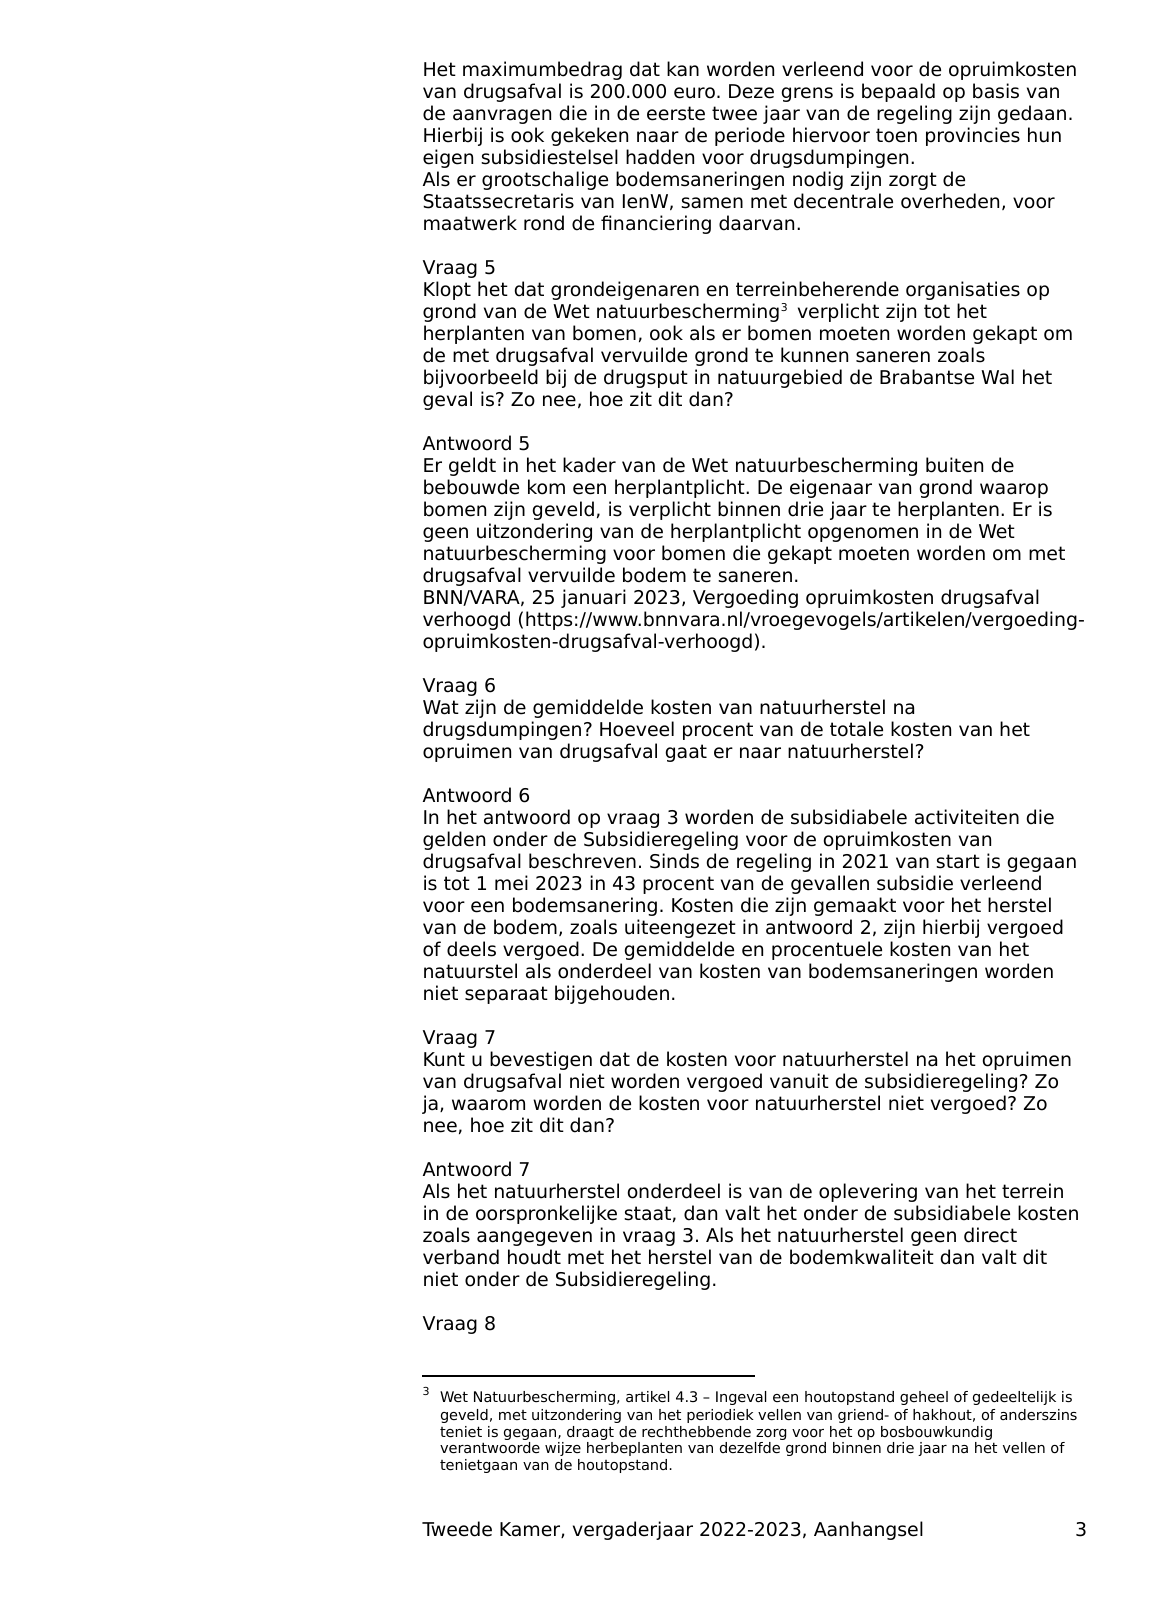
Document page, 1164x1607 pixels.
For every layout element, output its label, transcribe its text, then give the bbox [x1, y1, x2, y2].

text Wat zijn de gemiddelde kosten van natuurherstel na drugsdumpingen? Hoeveel procent van de totale kosten van het opruimen van drugsafval gaat er naar natuurherstel? [422, 697, 1087, 763]
text In het antwoord op vraag 3 worden de subsidiabele activiteiten die gelden onder de Subsidieregeling voor de opruimkosten van drugsafval beschreven. Sinds de regeling in 2021 van start is gegaan is tot 1 mei 2023 in 43 procent van de gevallen subsidie verleend voor een bodemsanering. Kosten die zijn gemaakt voor het herstel van de bodem, zoals uiteengezet in antwoord 2, zijn hierbij vergoed of deels vergoed. De gemiddelde en procentuele kosten van het natuurstel als onderdeel van kosten van bodemsaneringen worden niet separaat bijgehouden. [422, 807, 1087, 1005]
text Kunt u bevestigen dat de kosten voor natuurherstel na het opruimen van drugsafval niet worden vergoed vanuit de subsidieregeling? Zo ja, waarom worden de kosten voor natuurherstel niet vergoed? Zo nee, hoe zit dit dan? [422, 1049, 1087, 1137]
text Vraag 8 [422, 1313, 1087, 1335]
text Vraag 7 [422, 1027, 1087, 1049]
text Vraag 6 [422, 675, 1087, 697]
text Vraag 5 [422, 257, 1087, 279]
text BNN/VARA, 25 januari 2023, Vergoeding opruimkosten drugsafval verhoogd (https://www.bnnvara.nl/vroegevogels/artikelen/vergoeding-opruimkosten-drugsafval-verhoogd). [422, 587, 1087, 653]
text Antwoord 6 [422, 785, 1087, 807]
text Er geldt in het kader van de Wet natuurbescherming buiten de bebouwde kom een herplantplicht. De eigenaar van grond waarop bomen zijn geveld, is verplicht binnen drie jaar te herplanten. Er is geen uitzondering van de herplantplicht opgenomen in de Wet natuurbescherming voor bomen die gekapt moeten worden om met drugsafval vervuilde bodem te saneren. [422, 455, 1087, 587]
text Klopt het dat grondeigenaren en terreinbeherende organisaties op grond van de Wet natuurbescherming verplicht zijn tot het herplanten van bomen, ook als er bomen moeten worden gekapt om de met drugsafval vervuilde grond te kunnen saneren zoals bijvoorbeeld bij de drugsput in natuurgebied de Brabantse Wal het geval is? Zo nee, hoe zit dit dan? [422, 279, 1087, 411]
text Antwoord 7 [422, 1159, 1087, 1181]
text Het maximumbedrag dat kan worden verleend voor de opruimkosten van drugsafval is 200.000 euro. Deze grens is bepaald op basis van de aanvragen die in de eerste twee jaar van de regeling zijn gedaan. Hierbij is ook gekeken naar de periode hiervoor toen provincies hun eigen subsidiestelsel hadden voor drugsdumpingen. [422, 59, 1087, 169]
text Wet Natuurbescherming, artikel 4.3 – Ingeval een houtopstand geheel of gedeeltelijk is geveld, met uitzondering van het periodiek vellen van griend- of hakhout, of anderszins teniet is gegaan, draagt de rechthebbende zorg voor het op bosbouwkundig verantwoorde wijze herbeplanten van dezelfde grond binnen drie jaar na het vellen of tenietgaan van de houtopstand. [422, 1385, 1087, 1474]
text Als het natuurherstel onderdeel is van de oplevering van het terrein in de oorspronkelijke staat, dan valt het onder de subsidiabele kosten zoals aangegeven in vraag 3. Als het natuurherstel geen direct verband houdt met het herstel van de bodemkwaliteit dan valt dit niet onder de Subsidieregeling. [422, 1181, 1087, 1291]
text Als er grootschalige bodemsaneringen nodig zijn zorgt de Staatssecretaris van IenW, samen met decentrale overheden, voor maatwerk rond de financiering daarvan. [422, 169, 1087, 235]
text Antwoord 5 [422, 433, 1087, 455]
